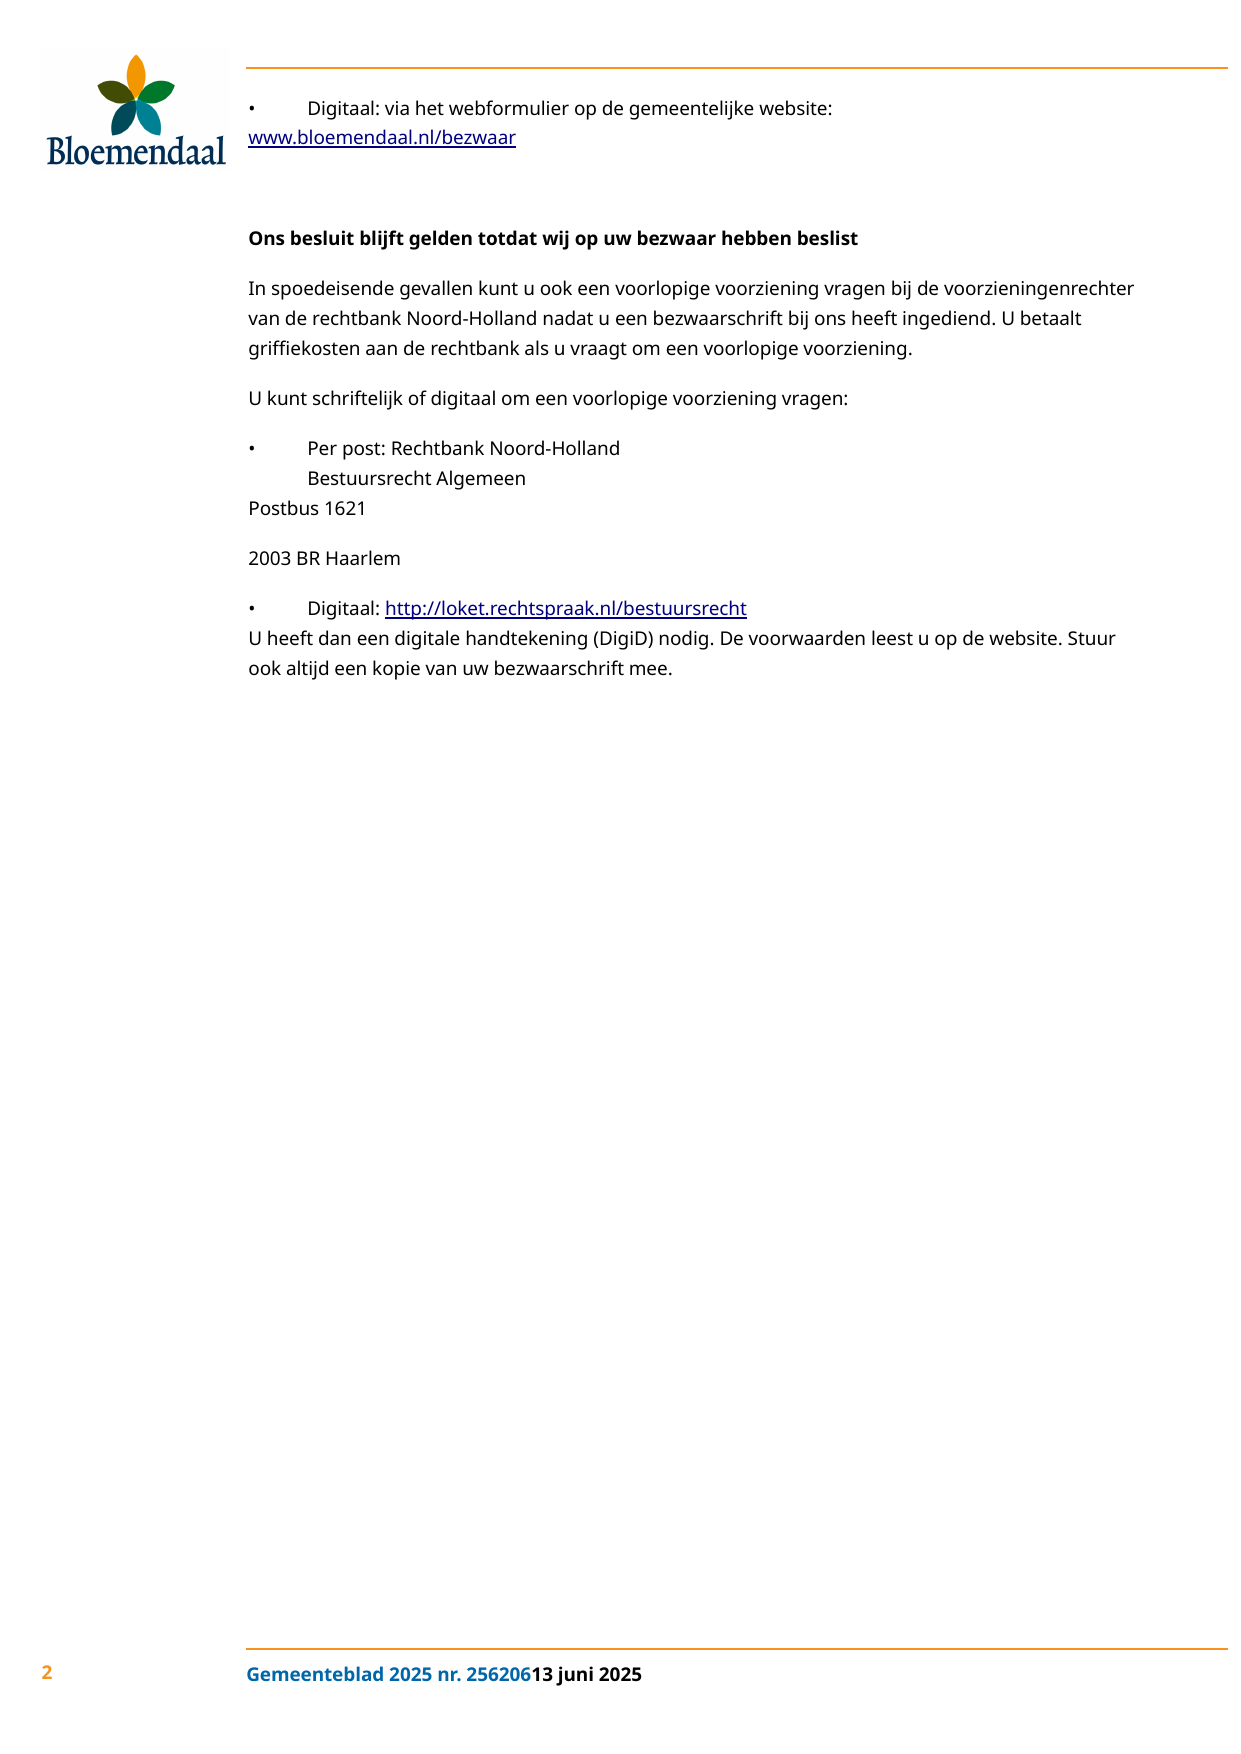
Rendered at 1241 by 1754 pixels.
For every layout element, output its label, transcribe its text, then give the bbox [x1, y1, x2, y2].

list Digitaal: via het webformulier op de gemeentelijke website: [248, 95, 1152, 121]
list Per post: Rechtbank Noord-Holland [248, 436, 1152, 461]
text Ons besluit blijft gelden totdat wij op uw bezwaar hebben beslist [248, 225, 1152, 251]
text Postbus 1621 [248, 495, 1152, 521]
list Bestuursrecht Algemeen [248, 465, 1152, 491]
text www.bloemendaal.nl/bezwaar [248, 124, 1152, 150]
list Digitaal: http://loket.rechtspraak.nl/bestuursrecht [248, 596, 1152, 621]
picture [41, 47, 231, 172]
text In spoedeisende gevallen kunt u ook een voorlopige voorziening vragen bij de voorzieningenrechter van de rechtbank Noord-Holland nadat u een bezwaarschrift bij ons heeft ingediend. U betaalt griffiekosten aan de rechtbank als u vraagt om een voorlopige voorziening. [248, 276, 1152, 361]
text 2003 BR Haarlem [248, 545, 1152, 571]
text U kunt schriftelijk of digitaal om een voorlopige voorziening vragen: [248, 385, 1152, 411]
text U heeft dan een digitale handtekening (DigiD) nodig. De voorwaarden leest u op de website. Stuur ook altijd een kopie van uw bezwaarschrift mee. [248, 625, 1152, 681]
